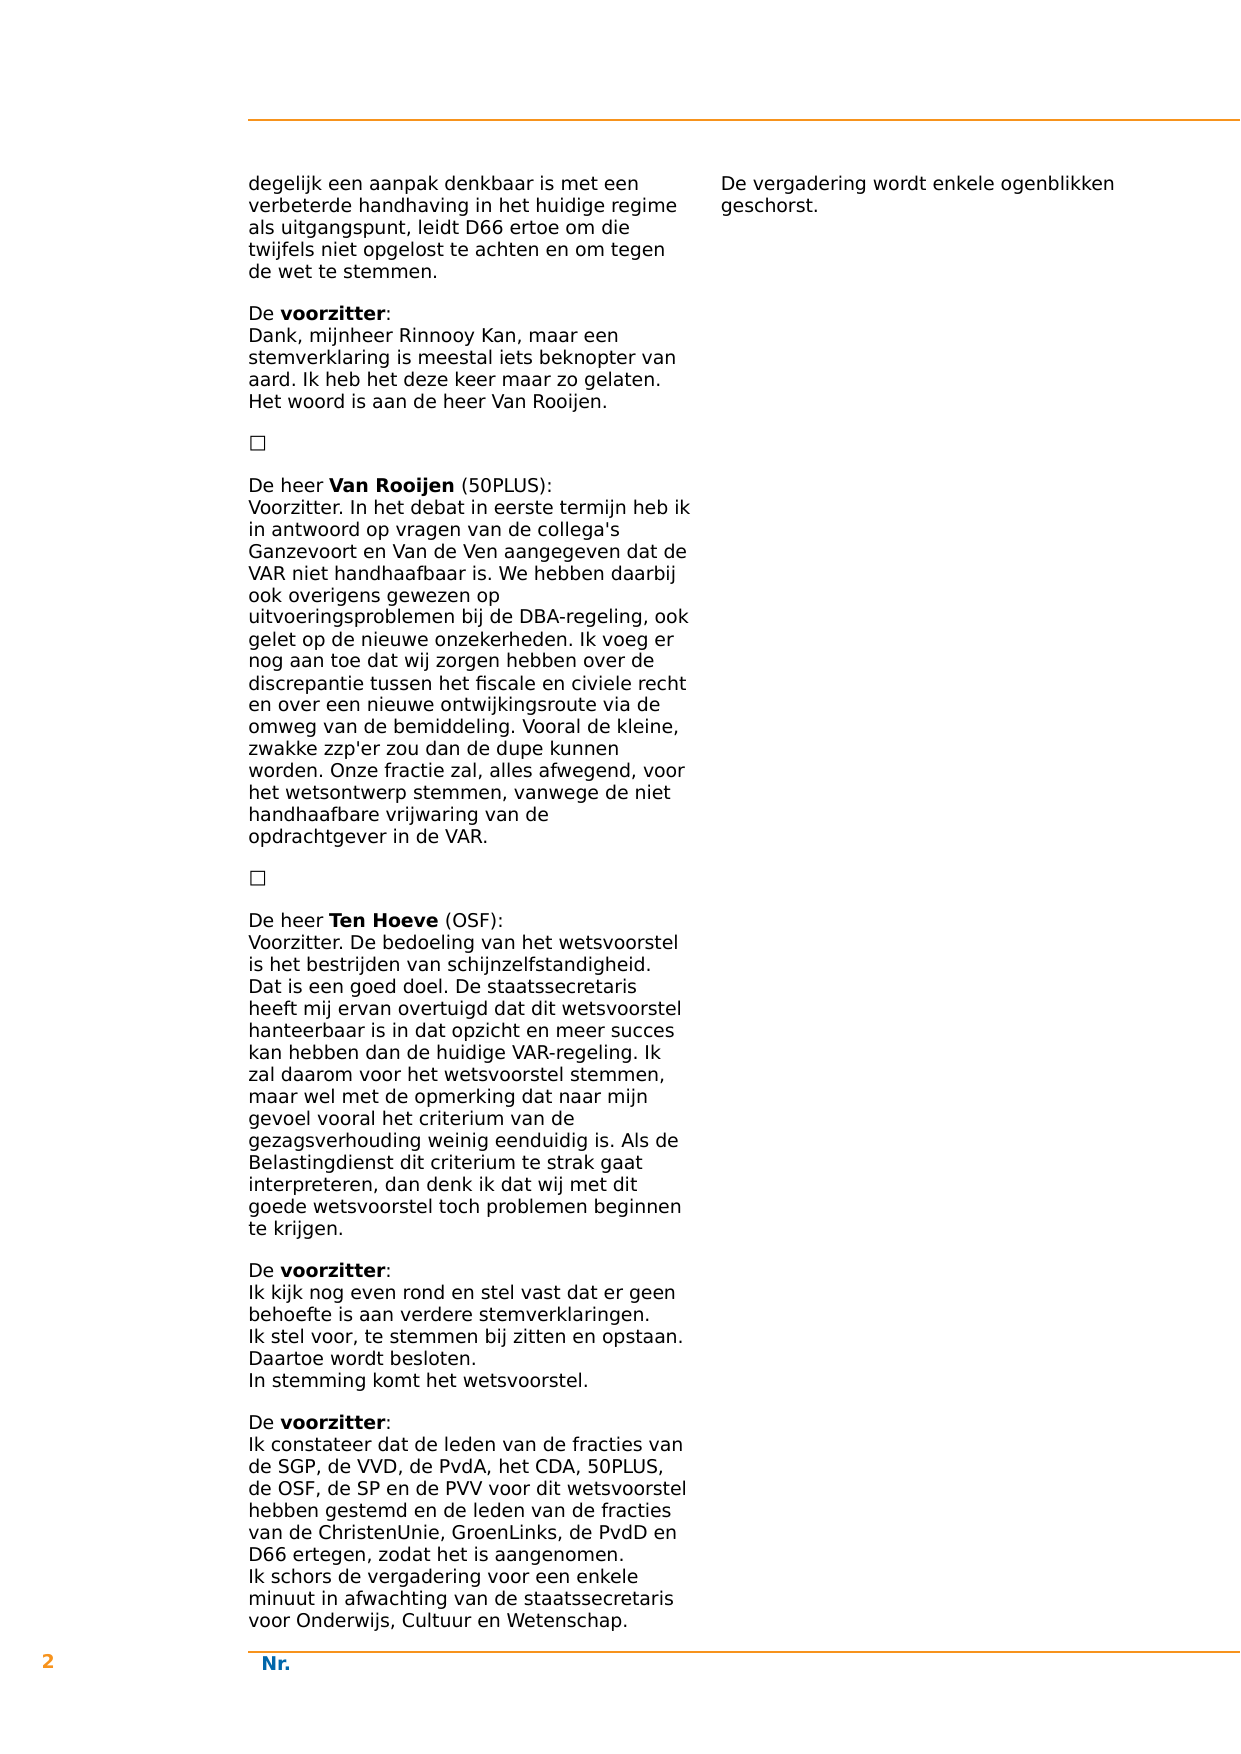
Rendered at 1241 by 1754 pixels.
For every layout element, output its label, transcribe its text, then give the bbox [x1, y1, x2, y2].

text Daartoe wordt besloten. [248, 1348, 691, 1370]
text ⬜ [248, 433, 691, 454]
text ⬜ [248, 868, 691, 890]
text Ik schors de vergadering voor een enkele minuut in afwachting van de staatssecretaris voor Onderwijs, Cultuur en Wetenschap. [248, 1566, 691, 1632]
text De voorzitter: [248, 1412, 691, 1434]
text Ik kijk nog even rond en stel vast dat er geen behoefte is aan verdere stemverklaringen. [248, 1282, 691, 1326]
text Dank, mijnheer Rinnooy Kan, maar een stemverklaring is meestal iets beknopter van aard. Ik heb het deze keer maar zo gelaten. [248, 325, 691, 391]
text De voorzitter: [248, 303, 691, 325]
text Voorzitter. De bedoeling van het wetsvoorstel is het bestrijden van schijnzelfstandigheid. Dat is een goed doel. De staatssecretaris heeft mij ervan overtuigd dat dit wetsvoorstel hanteerbaar is in dat opzicht en meer succes kan hebben dan de huidige VAR-regeling. Ik zal daarom voor het wetsvoorstel stemmen, maar wel met de opmerking dat naar mijn gevoel vooral het criterium van de gezagsverhouding weinig eenduidig is. Als de Belastingdienst dit criterium te strak gaat interpreteren, dan denk ik dat wij met dit goede wetsvoorstel toch problemen beginnen te krijgen. [248, 932, 691, 1240]
text degelijk een aanpak denkbaar is met een verbeterde handhaving in het huidige regime als uitgangspunt, leidt D66 ertoe om die twijfels niet opgelost te achten en om tegen de wet te stemmen. [248, 173, 691, 283]
text In stemming komt het wetsvoorstel. [248, 1370, 691, 1392]
text De heer Van Rooijen (50PLUS): [248, 474, 691, 497]
text De voorzitter: [248, 1260, 691, 1282]
text Ik constateer dat de leden van de fracties van de SGP, de VVD, de PvdA, het CDA, 50PLUS, de OSF, de SP en de PVV voor dit wetsvoorstel hebben gestemd en de leden van de fracties van de ChristenUnie, GroenLinks, de PvdD en D66 ertegen, zodat het is aangenomen. [248, 1434, 691, 1566]
text Voorzitter. In het debat in eerste termijn heb ik in antwoord op vragen van de collega's Ganzevoort en Van de Ven aangegeven dat de VAR niet handhaafbaar is. We hebben daarbij ook overigens gewezen op uitvoeringsproblemen bij de DBA-regeling, ook gelet op de nieuwe onzekerheden. Ik voeg er nog aan toe dat wij zorgen hebben over de discrepantie tussen het fiscale en civiele recht en over een nieuwe ontwijkingsroute via de omweg van de bemiddeling. Vooral de kleine, zwakke zzp'er zou dan de dupe kunnen worden. Onze fractie zal, alles afwegend, voor het wetsontwerp stemmen, vanwege de niet handhaafbare vrijwaring van de opdrachtgever in de VAR. [248, 497, 691, 848]
text Ik stel voor, te stemmen bij zitten en opstaan. [248, 1326, 691, 1348]
text De vergadering wordt enkele ogenblikken geschorst. [721, 173, 1163, 217]
text Het woord is aan de heer Van Rooijen. [248, 391, 691, 413]
text De heer Ten Hoeve (OSF): [248, 910, 691, 932]
